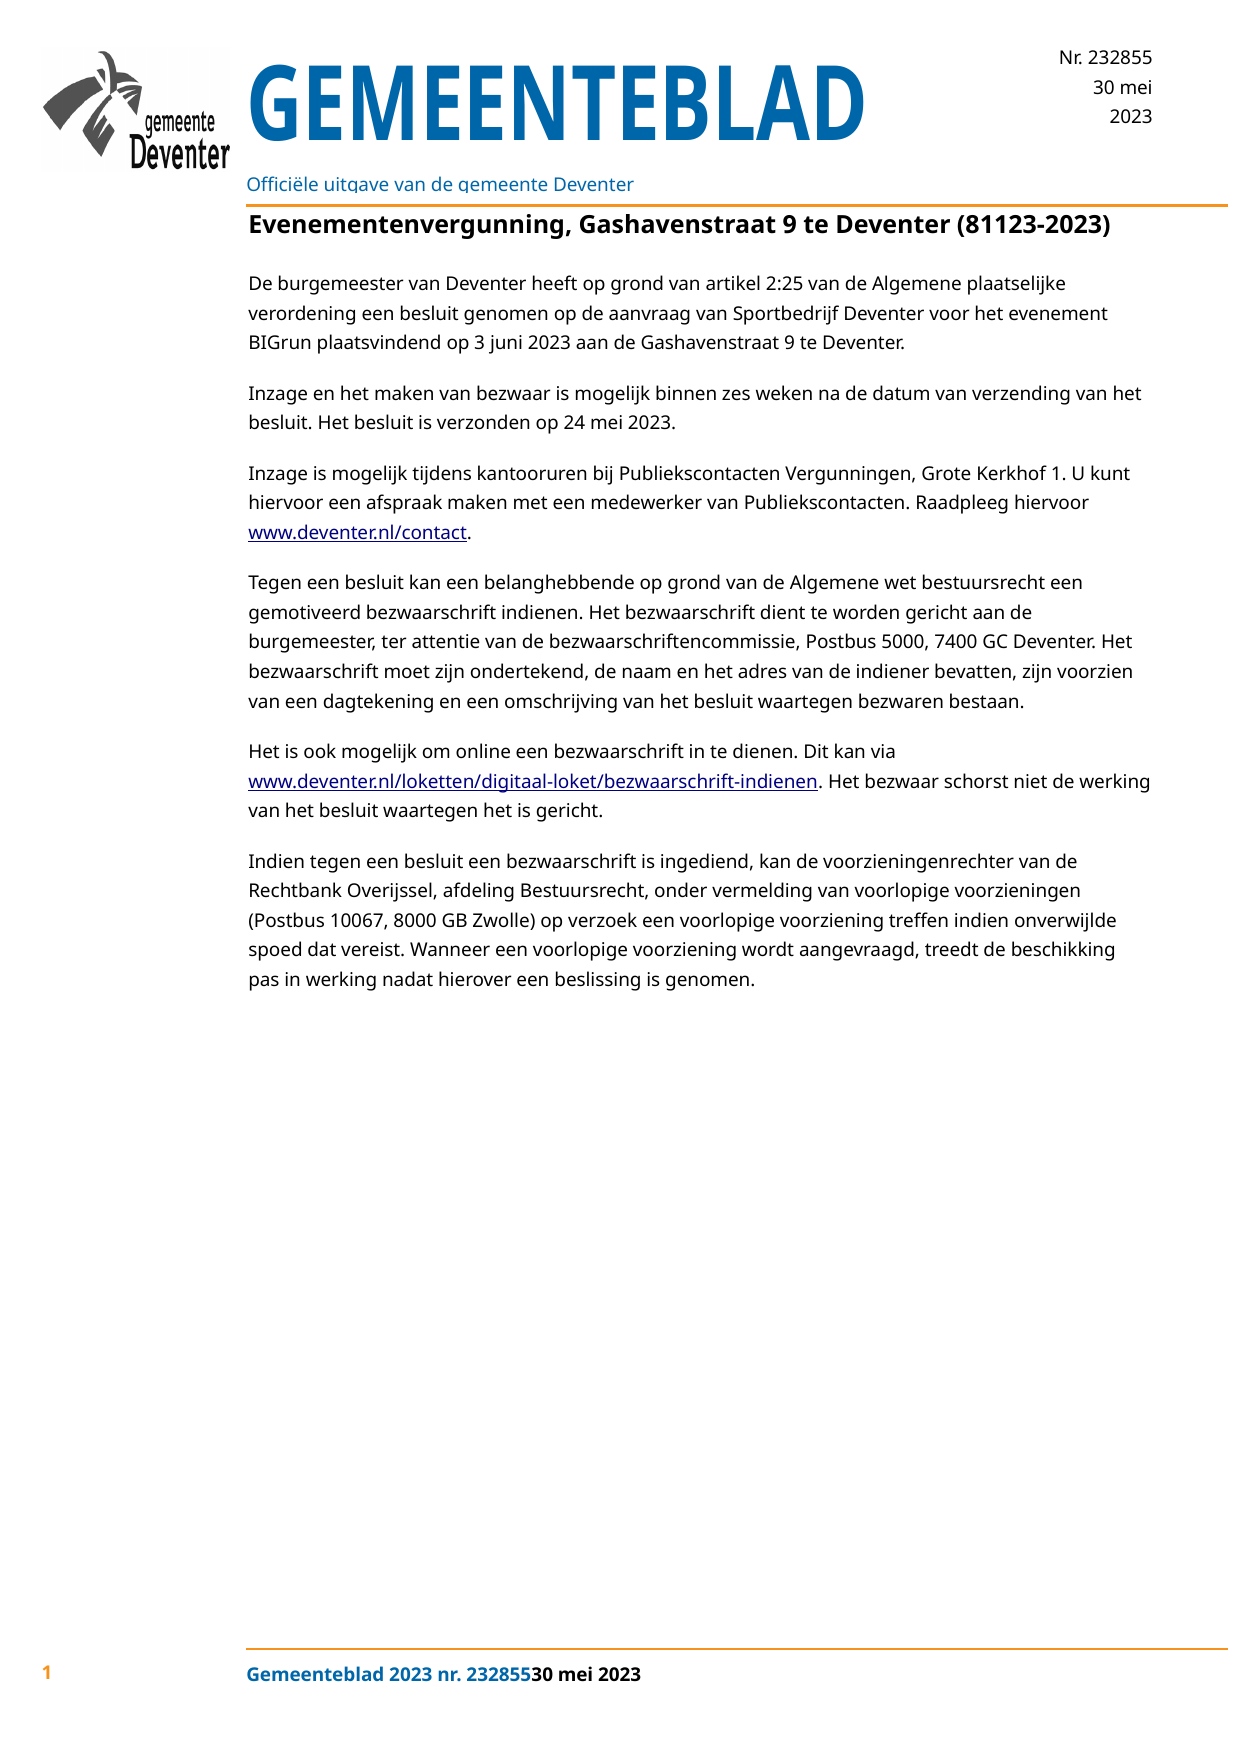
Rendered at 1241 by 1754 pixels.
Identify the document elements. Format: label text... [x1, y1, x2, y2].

text Inzage en het maken van bezwaar is mogelijk binnen zes weken na de datum van verzending van het besluit. Het besluit is verzonden op 24 mei 2023. [248, 380, 1152, 435]
text Het is ook mogelijk om online een bezwaarschrift in te dienen. Dit kan via www.deventer.nl/loketten/digitaal-loket/bezwaarschrift-indienen. Het bezwaar schorst niet de werking van het besluit waartegen het is gericht. [248, 738, 1152, 823]
picture [41, 47, 231, 172]
text Tegen een besluit kan een belanghebbende op grond van de Algemene wet bestuursrecht een gemotiveerd bezwaarschrift indienen. Het bezwaarschrift dient te worden gericht aan de burgemeester, ter attentie van de bezwaarschriftencommissie, Postbus 5000, 7400 GC Deventer. Het bezwaarschrift moet zijn ondertekend, de naam en het adres van de indiener bevatten, zijn voorzien van een dagtekening en een omschrijving van het besluit waartegen bezwaren bestaan. [248, 569, 1152, 713]
text Indien tegen een besluit een bezwaarschrift is ingediend, kan de voorzieningenrechter van de Rechtbank Overijssel, afdeling Bestuursrecht, onder vermelding van voorlopige voorzieningen (Postbus 10067, 8000 GB Zwolle) op verzoek een voorlopige voorziening treffen indien onverwijlde spoed dat vereist. Wanneer een voorlopige voorziening wordt aangevraagd, treedt de beschikking pas in werking nadat hierover een beslissing is genomen. [248, 848, 1152, 992]
text De burgemeester van Deventer heeft op grond van artikel 2:25 van de Algemene plaatselijke verordening een besluit genomen op de aanvraag van Sportbedrijf Deventer voor het evenement BIGrun plaatsvindend op 3 juni 2023 aan de Gashavenstraat 9 te Deventer. [248, 270, 1152, 355]
text Evenementenvergunning, Gashavenstraat 9 te Deventer (81123-2023) [248, 207, 1152, 241]
text Inzage is mogelijk tijdens kantooruren bij Publiekscontacten Vergunningen, Grote Kerkhof 1. U kunt hiervoor een afspraak maken met een medewerker van Publiekscontacten. Raadpleeg hiervoor www.deventer.nl/contact. [248, 460, 1152, 545]
